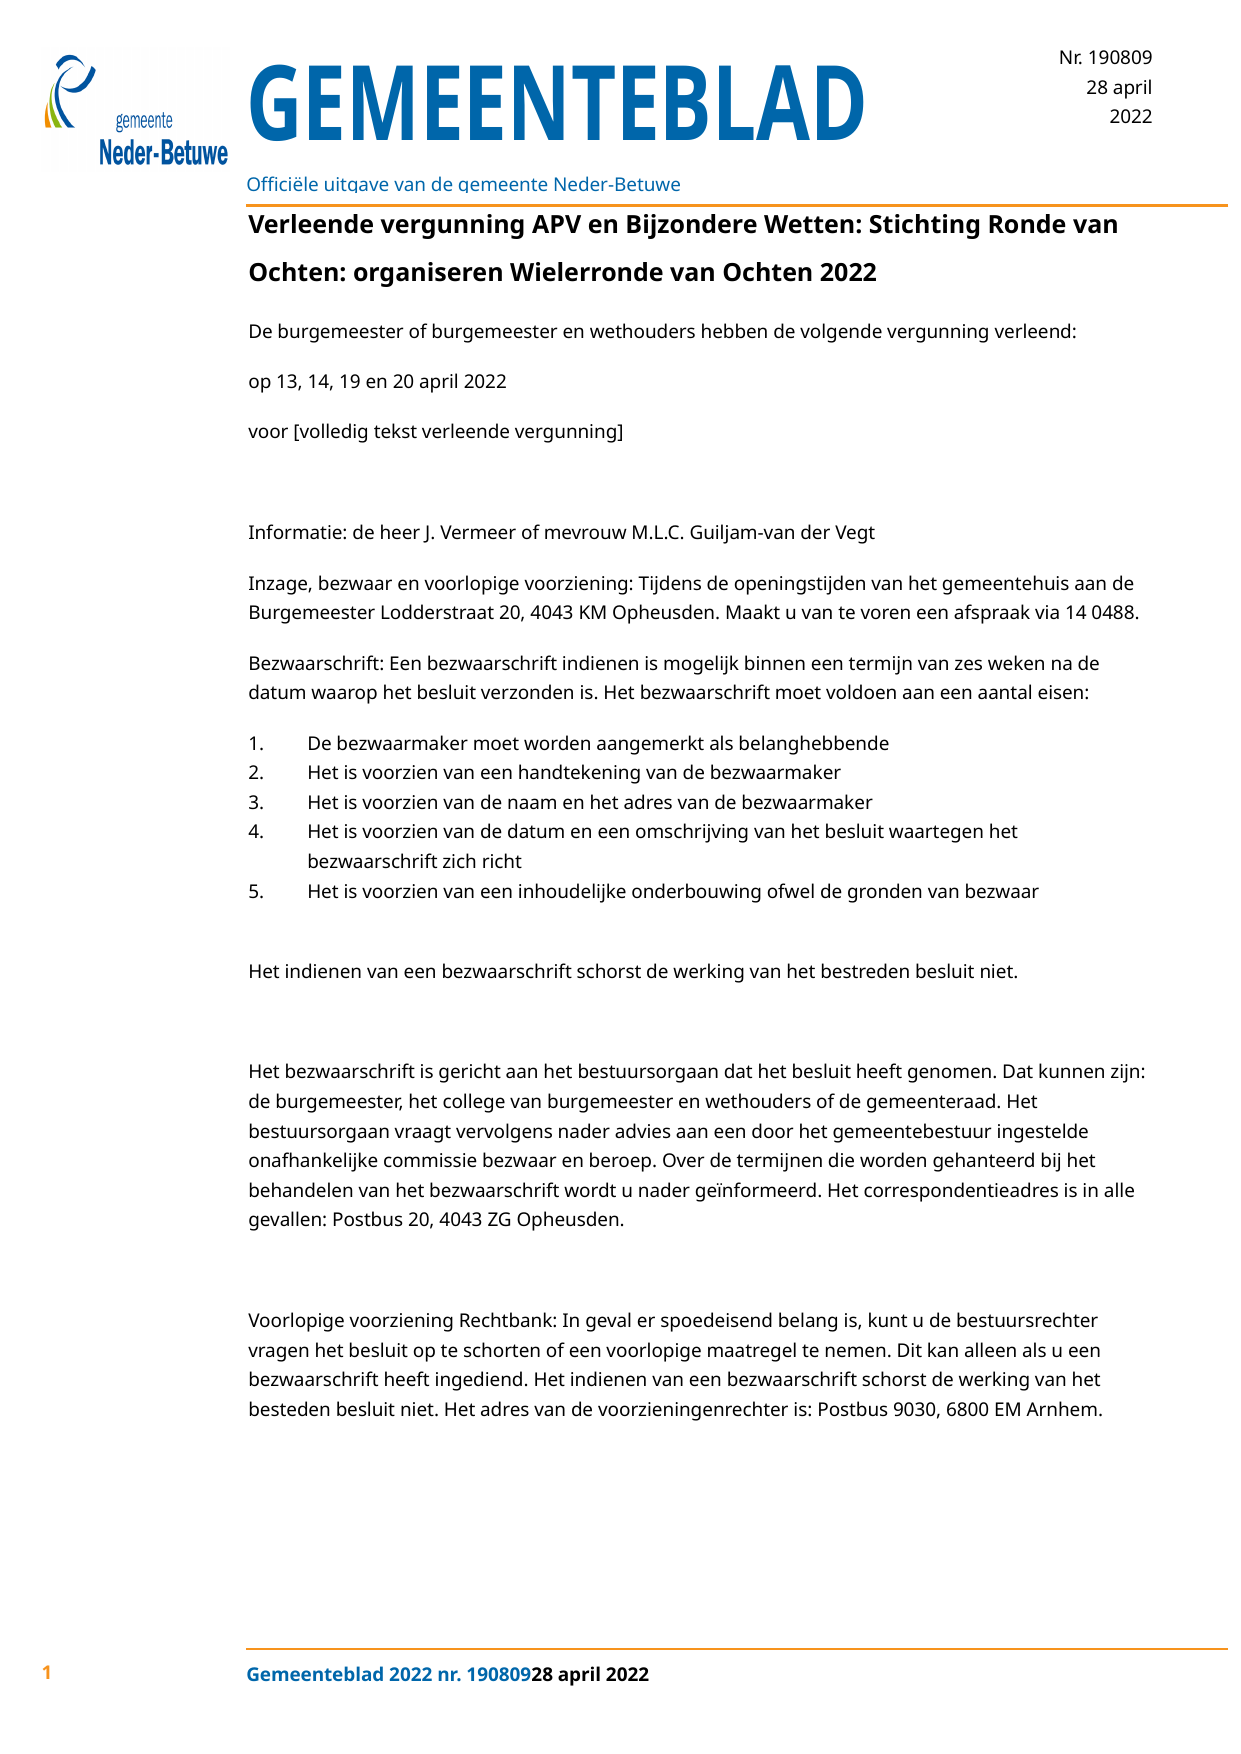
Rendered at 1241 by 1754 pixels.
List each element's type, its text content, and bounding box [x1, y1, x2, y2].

text De burgemeester of burgemeester en wethouders hebben de volgende vergunning verleend: [248, 318, 1152, 344]
picture [41, 47, 231, 172]
text Voorlopige voorziening Rechtbank: In geval er spoedeisend belang is, kunt u de bestuursrechter vragen het besluit op te schorten of een voorlopige maatregel te nemen. Dit kan alleen als u een bezwaarschrift heeft ingediend. Het indienen van een bezwaarschrift schorst de werking van het besteden besluit niet. Het adres van de voorzieningenrechter is: Postbus 9030, 6800 EM Arnhem. [248, 1307, 1152, 1422]
text Inzage, bezwaar en voorlopige voorziening: Tijdens de openingstijden van het gemeentehuis aan de Burgemeester Lodderstraat 20, 4043 KM Opheusden. Maakt u van te voren een afspraak via 14 0488. [248, 570, 1152, 625]
list De bezwaarmaker moet worden aangemerkt als belanghebbende [248, 730, 1152, 756]
text voor [volledig tekst verleende vergunning] [248, 419, 1152, 444]
list Het is voorzien van een inhoudelijke onderbouwing ofwel de gronden van bezwaar [248, 878, 1152, 904]
text Informatie: de heer J. Vermeer of mevrouw M.L.C. Guiljam-van der Vegt [248, 519, 1152, 545]
list Het is voorzien van de datum en een omschrijving van het besluit waartegen het bezwaarschrift zich richt [248, 819, 1152, 874]
text Het bezwaarschrift is gericht aan het bestuursorgaan dat het besluit heeft genomen. Dat kunnen zijn: de burgemeester, het college van burgemeester en wethouders of de gemeenteraad. Het bestuursorgaan vraagt vervolgens nader advies aan een door het gemeentebestuur ingestelde onafhankelijke commissie bezwaar en beroep. Over de termijnen die worden gehanteerd bij het behandelen van het bezwaarschrift wordt u nader geïnformeerd. Het correspondentieadres is in alle gevallen: Postbus 20, 4043 ZG Opheusden. [248, 1059, 1152, 1232]
text Het indienen van een bezwaarschrift schorst de werking van het bestreden besluit niet. [248, 958, 1152, 984]
text op 13, 14, 19 en 20 april 2022 [248, 368, 1152, 394]
text Verleende vergunning APV en Bijzondere Wetten: Stichting Ronde van Ochten: organiseren Wielerronde van Ochten 2022 [248, 207, 1152, 288]
list Het is voorzien van een handtekening van de bezwaarmaker [248, 759, 1152, 785]
text Bezwaarschrift: Een bezwaarschrift indienen is mogelijk binnen een termijn van zes weken na de datum waarop het besluit verzonden is. Het bezwaarschrift moet voldoen aan een aantal eisen: [248, 650, 1152, 705]
list Het is voorzien van de naam en het adres van de bezwaarmaker [248, 789, 1152, 815]
